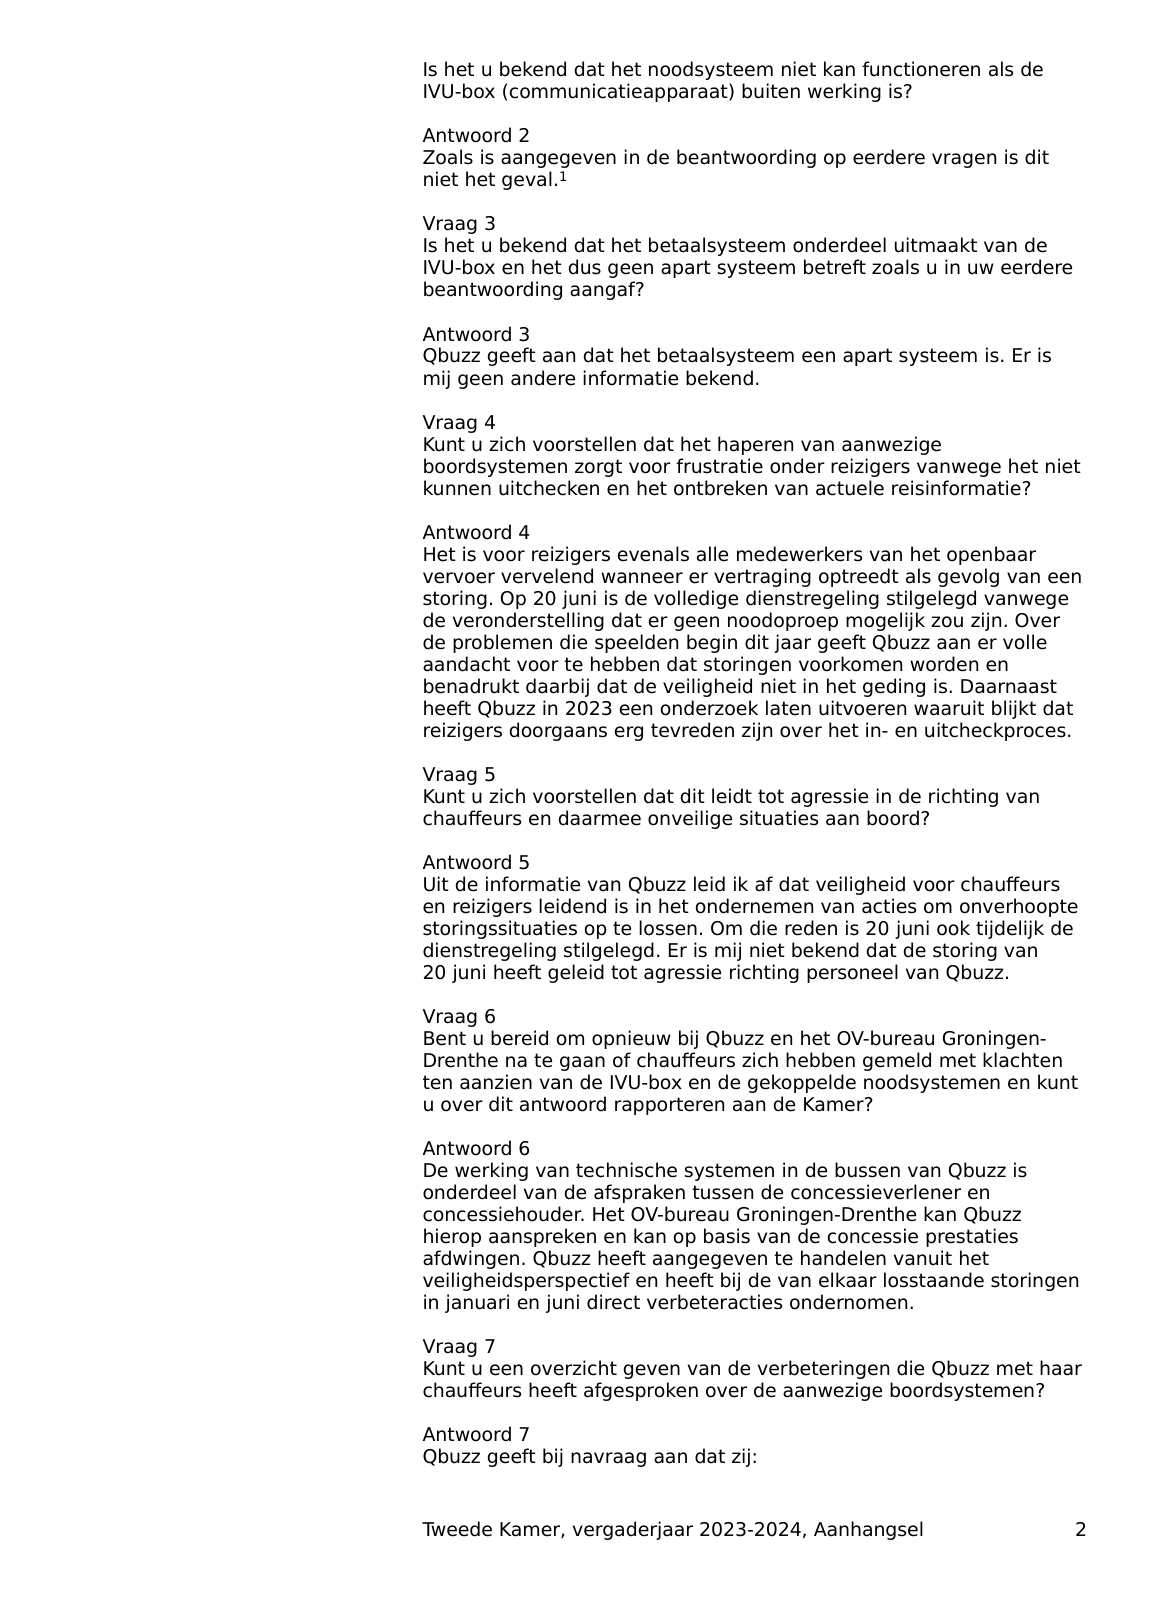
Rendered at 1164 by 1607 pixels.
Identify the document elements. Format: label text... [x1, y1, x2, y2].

text Vraag 4 [422, 412, 1087, 433]
text Vraag 7 [422, 1336, 1087, 1358]
text Zoals is aangegeven in de beantwoording op eerdere vragen is dit niet het geval.1 [422, 147, 1087, 191]
text Antwoord 5 [422, 852, 1087, 874]
text Antwoord 6 [422, 1138, 1087, 1160]
text Vraag 6 [422, 1006, 1087, 1028]
text Antwoord 7 [422, 1424, 1087, 1446]
text Vraag 5 [422, 764, 1087, 786]
text Het is voor reizigers evenals alle medewerkers van het openbaar vervoer vervelend wanneer er vertraging optreedt als gevolg van een storing. Op 20 juni is de volledige dienstregeling stilgelegd vanwege de veronderstelling dat er geen noodoproep mogelijk zou zijn. Over de problemen die speelden begin dit jaar geeft Qbuzz aan er volle aandacht voor te hebben dat storingen voorkomen worden en benadrukt daarbij dat de veiligheid niet in het geding is. Daarnaast heeft Qbuzz in 2023 een onderzoek laten uitvoeren waaruit blijkt dat reizigers doorgaans erg tevreden zijn over het in- en uitcheckproces. [422, 544, 1087, 741]
text Is het u bekend dat het noodsysteem niet kan functioneren als de IVU-box (communicatieapparaat) buiten werking is? [422, 59, 1087, 103]
text Is het u bekend dat het betaalsysteem onderdeel uitmaakt van de IVU-box en het dus geen apart systeem betreft zoals u in uw eerdere beantwoording aangaf? [422, 235, 1087, 301]
text Kunt u een overzicht geven van de verbeteringen die Qbuzz met haar chauffeurs heeft afgesproken over de aanwezige boordsystemen? [422, 1358, 1087, 1402]
text Bent u bereid om opnieuw bij Qbuzz en het OV-bureau Groningen-Drenthe na te gaan of chauffeurs zich hebben gemeld met klachten ten aanzien van de IVU-box en de gekoppelde noodsystemen en kunt u over dit antwoord rapporteren aan de Kamer? [422, 1028, 1087, 1116]
text De werking van technische systemen in de bussen van Qbuzz is onderdeel van de afspraken tussen de concessieverlener en concessiehouder. Het OV-bureau Groningen-Drenthe kan Qbuzz hierop aanspreken en kan op basis van de concessie prestaties afdwingen. Qbuzz heeft aangegeven te handelen vanuit het veiligheidsperspectief en heeft bij de van elkaar losstaande storingen in januari en juni direct verbeteracties ondernomen. [422, 1160, 1087, 1314]
text Kunt u zich voorstellen dat dit leidt tot agressie in de richting van chauffeurs en daarmee onveilige situaties aan boord? [422, 786, 1087, 829]
text Antwoord 4 [422, 522, 1087, 544]
text Vraag 3 [422, 213, 1087, 235]
text Antwoord 3 [422, 323, 1087, 345]
text Kunt u zich voorstellen dat het haperen van aanwezige boordsystemen zorgt voor frustratie onder reizigers vanwege het niet kunnen uitchecken en het ontbreken van actuele reisinformatie? [422, 433, 1087, 499]
text Antwoord 2 [422, 125, 1087, 147]
text Qbuzz geeft bij navraag aan dat zij: [422, 1446, 1087, 1468]
text Uit de informatie van Qbuzz leid ik af dat veiligheid voor chauffeurs en reizigers leidend is in het ondernemen van acties om onverhoopte storingssituaties op te lossen. Om die reden is 20 juni ook tijdelijk de dienstregeling stilgelegd. Er is mij niet bekend dat de storing van 20 juni heeft geleid tot agressie richting personeel van Qbuzz. [422, 874, 1087, 984]
text Qbuzz geeft aan dat het betaalsysteem een apart systeem is. Er is mij geen andere informatie bekend. [422, 345, 1087, 389]
